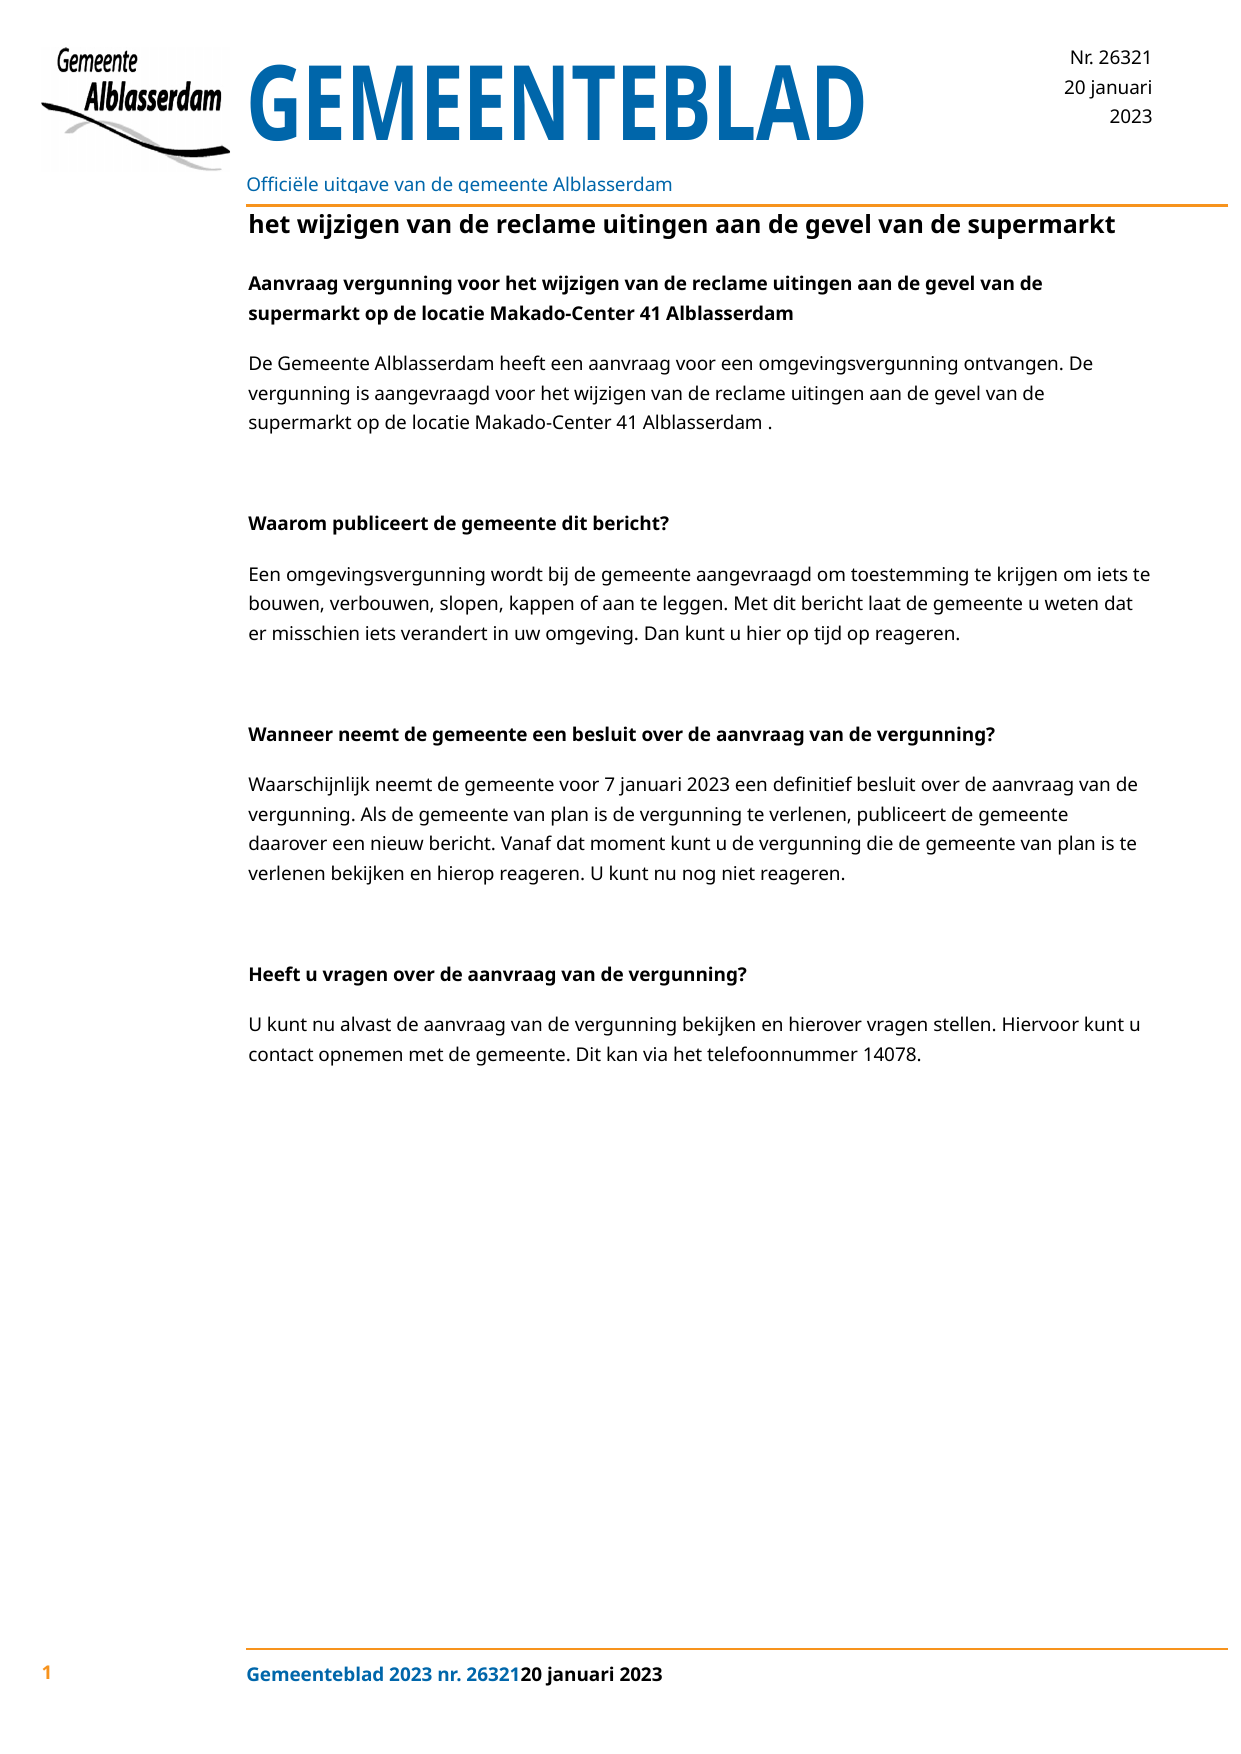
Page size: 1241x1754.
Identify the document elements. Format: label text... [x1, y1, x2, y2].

text U kunt nu alvast de aanvraag van de vergunning bekijken en hierover vragen stellen. Hiervoor kunt u contact opnemen met de gemeente. Dit kan via het telefoonnummer 14078. [248, 1011, 1152, 1066]
text Waarschijnlijk neemt de gemeente voor 7 januari 2023 een definitief besluit over de aanvraag van de vergunning. Als de gemeente van plan is de vergunning te verlenen, publiceert de gemeente daarover een nieuw bericht. Vanaf dat moment kunt u de vergunning die de gemeente van plan is te verlenen bekijken en hierop reageren. U kunt nu nog niet reageren. [248, 771, 1152, 886]
text Wanneer neemt de gemeente een besluit over de aanvraag van de vergunning? [248, 721, 1152, 746]
text De Gemeente Alblasserdam heeft een aanvraag voor een omgevingsvergunning ontvangen. De vergunning is aangevraagd voor het wijzigen van de reclame uitingen aan de gevel van de supermarkt op de locatie Makado-Center 41 Alblasserdam . [248, 350, 1152, 435]
text Heeft u vragen over de aanvraag van de vergunning? [248, 961, 1152, 986]
text het wijzigen van de reclame uitingen aan de gevel van de supermarkt [248, 207, 1152, 241]
text Een omgevingsvergunning wordt bij de gemeente aangevraagd om toestemming te krijgen om iets te bouwen, verbouwen, slopen, kappen of aan te leggen. Met dit bericht laat de gemeente u weten dat er misschien iets verandert in uw omgeving. Dan kunt u hier op tijd op reageren. [248, 561, 1152, 646]
picture [41, 47, 231, 172]
text Waarom publiceert de gemeente dit bericht? [248, 510, 1152, 536]
text Aanvraag vergunning voor het wijzigen van de reclame uitingen aan de gevel van de supermarkt op de locatie Makado-Center 41 Alblasserdam [248, 270, 1152, 326]
